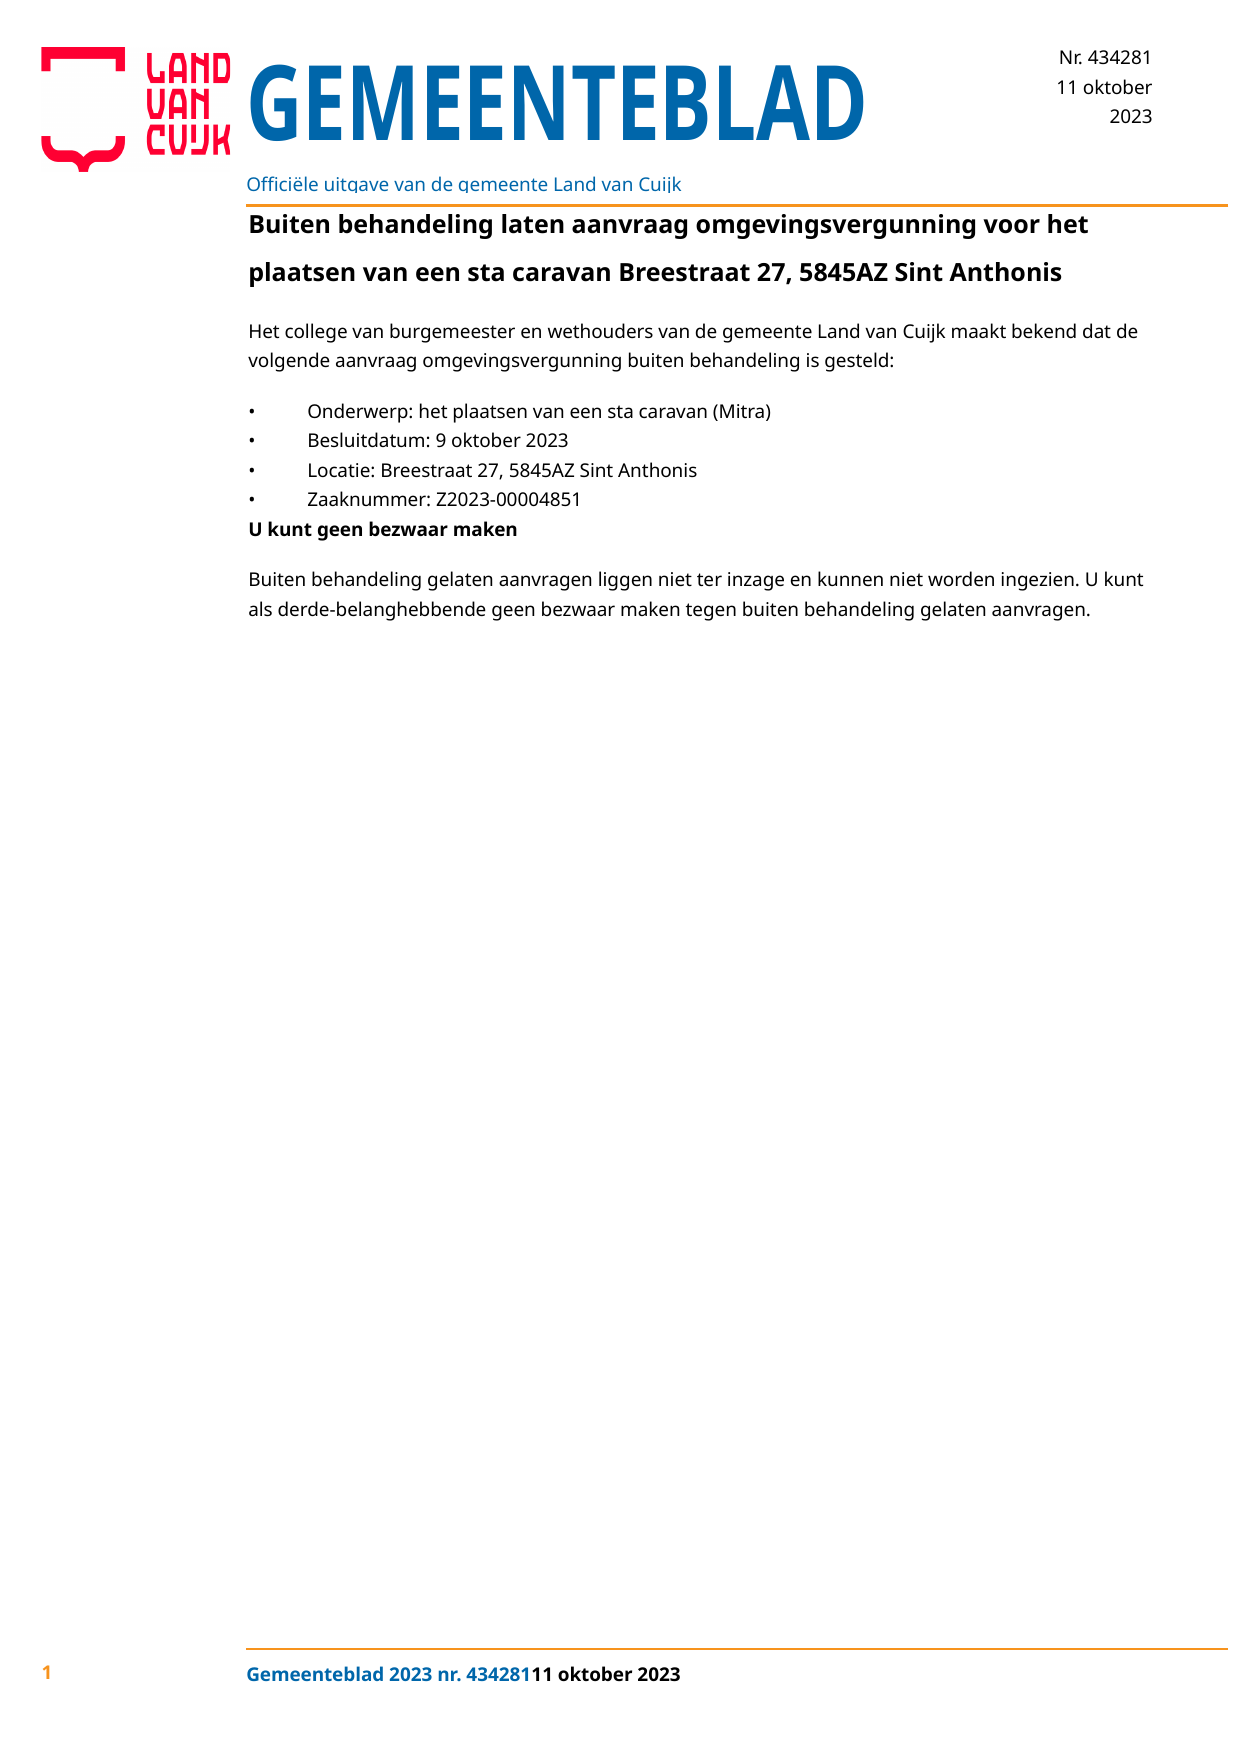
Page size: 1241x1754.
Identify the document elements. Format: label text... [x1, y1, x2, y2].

list Besluitdatum: 9 oktober 2023 [248, 427, 1152, 453]
picture [41, 47, 231, 172]
text Het college van burgemeester en wethouders van de gemeente Land van Cuijk maakt bekend dat de volgende aanvraag omgevingsvergunning buiten behandeling is gesteld: [248, 318, 1152, 373]
text Buiten behandeling laten aanvraag omgevingsvergunning voor het plaatsen van een sta caravan Breestraat 27, 5845AZ Sint Anthonis [248, 207, 1152, 288]
list Onderwerp: het plaatsen van een sta caravan (Mitra) [248, 398, 1152, 424]
list Locatie: Breestraat 27, 5845AZ Sint Anthonis [248, 457, 1152, 483]
list Zaaknummer: Z2023-00004851 [248, 487, 1152, 512]
text U kunt geen bezwaar maken [248, 516, 1152, 542]
text Buiten behandeling gelaten aanvragen liggen niet ter inzage en kunnen niet worden ingezien. U kunt als derde-belanghebbende geen bezwaar maken tegen buiten behandeling gelaten aanvragen. [248, 567, 1152, 622]
